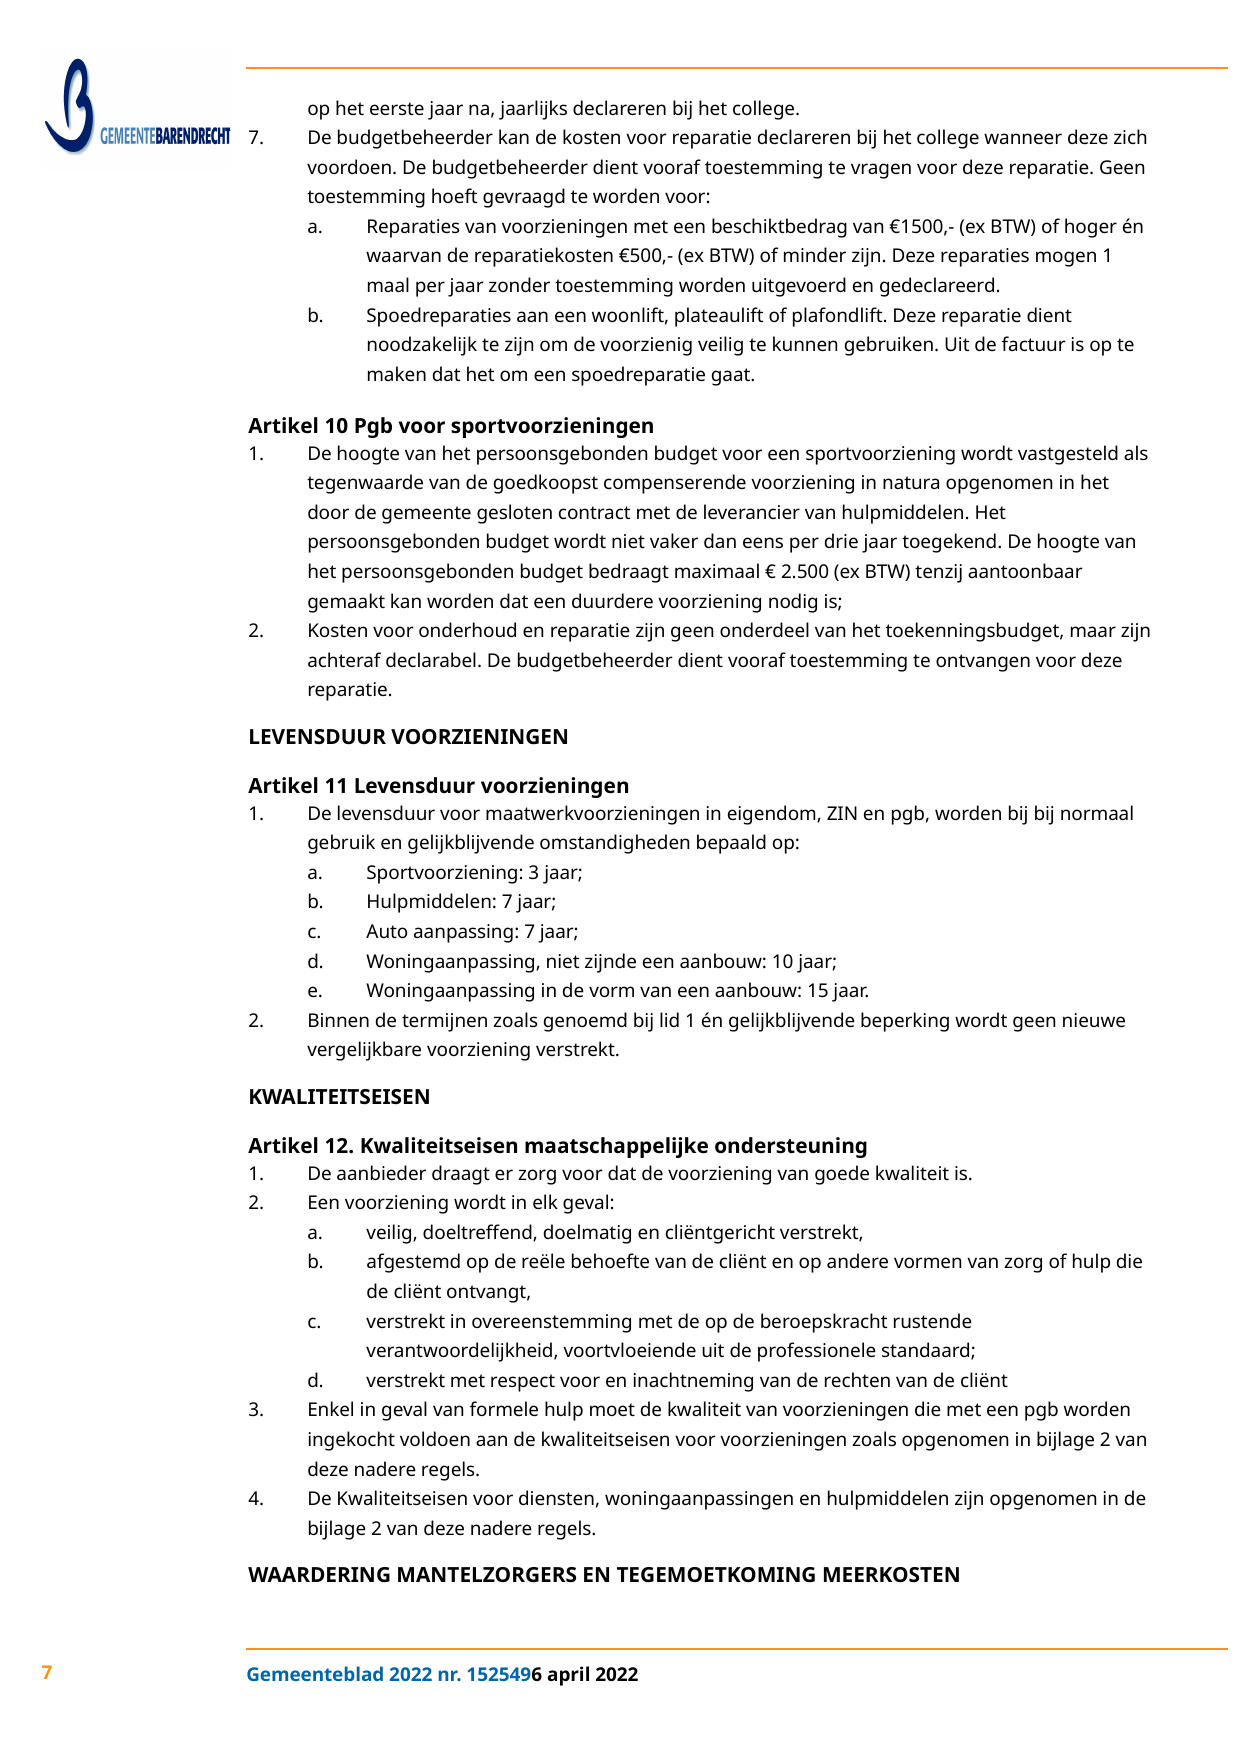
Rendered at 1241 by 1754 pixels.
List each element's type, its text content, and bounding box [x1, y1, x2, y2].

list Kosten voor onderhoud en reparatie zijn geen onderdeel van het toekenningsbudget, maar zijn achteraf declarabel. De budgetbeheerder dient vooraf toestemming te ontvangen voor deze reparatie. [248, 617, 1152, 702]
list verstrekt met respect voor en inachtneming van de rechten van de cliënt [307, 1367, 1152, 1393]
list De Kwaliteitseisen voor diensten, woningaanpassingen en hulpmiddelen zijn opgenomen in de bijlage 2 van deze nadere regels. [248, 1485, 1152, 1541]
picture [41, 47, 231, 172]
list Spoedreparaties aan een woonlift, plateaulift of plafondlift. Deze reparatie dient noodzakelijk te zijn om de voorzienig veilig te kunnen gebruiken. Uit de factuur is op te maken dat het om een spoedreparatie gaat. [307, 302, 1152, 387]
list veilig, doeltreffend, doelmatig en cliëntgericht verstrekt, [307, 1219, 1152, 1245]
list afgestemd op de reële behoefte van de cliënt en op andere vormen van zorg of hulp die de cliënt ontvangt, [307, 1249, 1152, 1304]
list Woningaanpassing, niet zijnde een aanbouw: 10 jaar; [307, 948, 1152, 973]
list De levensduur voor maatwerkvoorzieningen in eigendom, ZIN en pgb, worden bij bij normaal gebruik en gelijkblijvende omstandigheden bepaald op: [248, 800, 1152, 855]
list De budgetbeheerder kan de kosten voor reparatie declareren bij het college wanneer deze zich voordoen. De budgetbeheerder dient vooraf toestemming te vragen voor deze reparatie. Geen toestemming hoeft gevraagd te worden voor: [248, 124, 1152, 209]
text WAARDERING MANTELZORGERS EN TEGEMOETKOMING MEERKOSTEN [248, 1561, 1152, 1589]
text Artikel 12. Kwaliteitseisen maatschappelijke ondersteuning [248, 1131, 1152, 1160]
list Reparaties van voorzieningen met een beschiktbedrag van €1500,- (ex BTW) of hoger én waarvan de reparatiekosten €500,- (ex BTW) of minder zijn. Deze reparaties mogen 1 maal per jaar zonder toestemming worden uitgevoerd en gedeclareerd. [307, 213, 1152, 298]
list Binnen de termijnen zoals genoemd bij lid 1 én gelijkblijvende beperking wordt geen nieuwe vergelijkbare voorziening verstrekt. [248, 1007, 1152, 1062]
list De aanbieder draagt er zorg voor dat de voorziening van goede kwaliteit is. [248, 1160, 1152, 1186]
list Enkel in geval van formele hulp moet de kwaliteit van voorzieningen die met een pgb worden ingekocht voldoen aan de kwaliteitseisen voor voorzieningen zoals opgenomen in bijlage 2 van deze nadere regels. [248, 1397, 1152, 1481]
text LEVENSDUUR VOORZIENINGEN [248, 722, 1152, 751]
list verstrekt in overeenstemming met de op de beroepskracht rustende verantwoordelijkheid, voortvloeiende uit de professionele standaard; [307, 1308, 1152, 1363]
list Sportvoorziening: 3 jaar; [307, 859, 1152, 885]
text Artikel 10 Pgb voor sportvoorzieningen [248, 411, 1152, 440]
list Hulpmiddelen: 7 jaar; [307, 889, 1152, 914]
list Woningaanpassing in de vorm van een aanbouw: 15 jaar. [307, 977, 1152, 1003]
text KWALITEITSEISEN [248, 1082, 1152, 1111]
list Auto aanpassing: 7 jaar; [307, 918, 1152, 944]
list op het eerste jaar na, jaarlijks declareren bij het college. [248, 95, 1152, 121]
list De hoogte van het persoonsgebonden budget voor een sportvoorziening wordt vastgesteld als tegenwaarde van de goedkoopst compenserende voorziening in natura opgenomen in het door de gemeente gesloten contract met de leverancier van hulpmiddelen. Het persoonsgebonden budget wordt niet vaker dan eens per drie jaar toegekend. De hoogte van het persoonsgebonden budget bedraagt maximaal € 2.500 (ex BTW) tenzij aantoonbaar gemaakt kan worden dat een duurdere voorziening nodig is; [248, 440, 1152, 613]
list Een voorziening wordt in elk geval: [248, 1189, 1152, 1215]
text Artikel 11 Levensduur voorzieningen [248, 771, 1152, 800]
